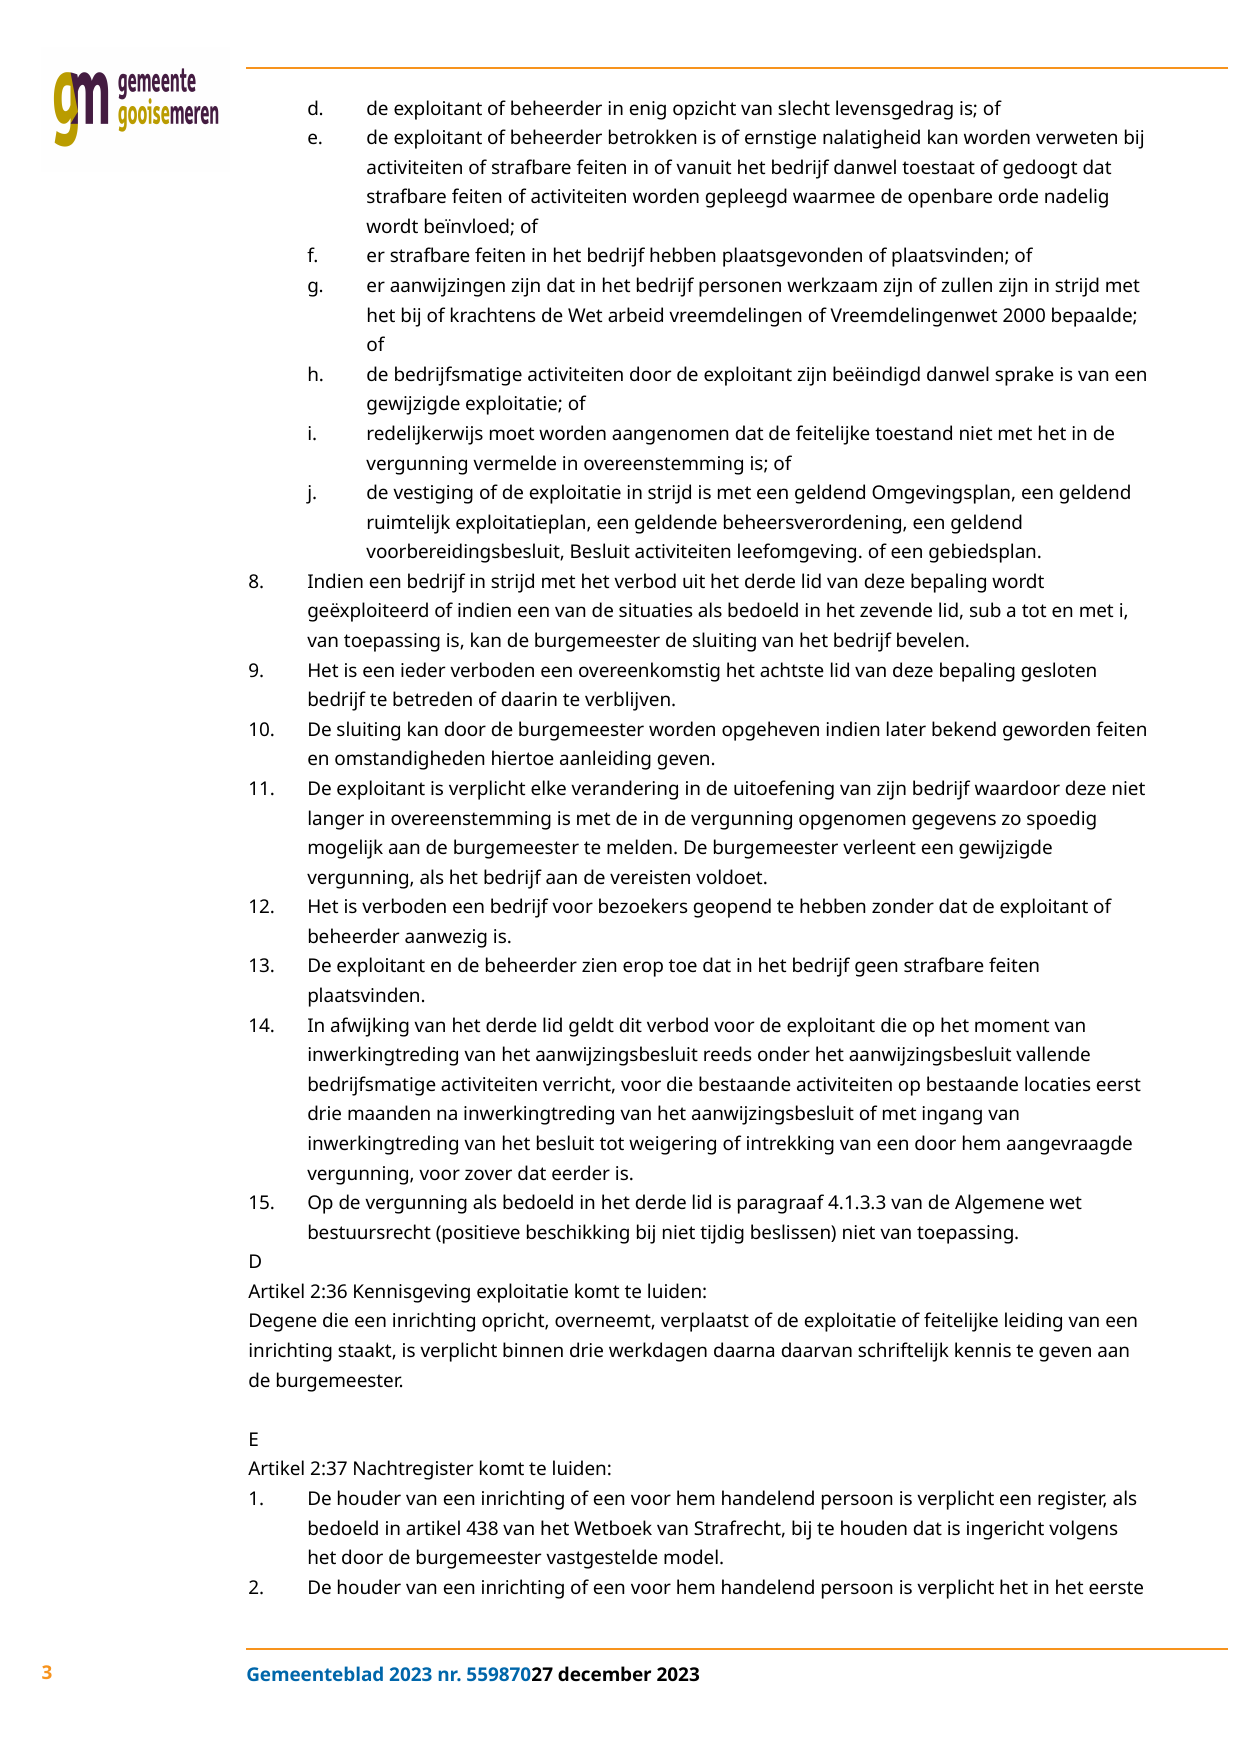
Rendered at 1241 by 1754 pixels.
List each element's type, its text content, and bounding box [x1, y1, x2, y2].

text Artikel 2:37 Nachtregister komt te luiden: [248, 1456, 1152, 1481]
list De exploitant is verplicht elke verandering in de uitoefening van zijn bedrijf waardoor deze niet langer in overeenstemming is met de in de vergunning opgenomen gegevens zo spoedig mogelijk aan de burgemeester te melden. De burgemeester verleent een gewijzigde vergunning, als het bedrijf aan de vereisten voldoet. [248, 775, 1152, 890]
list De houder van een inrichting of een voor hem handelend persoon is verplicht een register, als bedoeld in artikel 438 van het Wetboek van Strafrecht, bij te houden dat is ingericht volgens het door de burgemeester vastgestelde model. [248, 1485, 1152, 1570]
list de exploitant of beheerder in enig opzicht van slecht levensgedrag is; of [307, 95, 1152, 121]
text D [248, 1248, 1152, 1274]
picture [41, 47, 231, 172]
list Op de vergunning als bedoeld in het derde lid is paragraaf 4.1.3.3 van de Algemene wet bestuursrecht (positieve beschikking bij niet tijdig beslissen) niet van toepassing. [248, 1189, 1152, 1245]
text E [248, 1426, 1152, 1452]
list Het is een ieder verboden een overeenkomstig het achtste lid van deze bepaling gesloten bedrijf te betreden of daarin te verblijven. [248, 657, 1152, 712]
list In afwijking van het derde lid geldt dit verbod voor de exploitant die op het moment van inwerkingtreding van het aanwijzingsbesluit reeds onder het aanwijzingsbesluit vallende bedrijfsmatige activiteiten verricht, voor die bestaande activiteiten op bestaande locaties eerst drie maanden na inwerkingtreding van het aanwijzingsbesluit of met ingang van inwerkingtreding van het besluit tot weigering of intrekking van een door hem aangevraagde vergunning, voor zover dat eerder is. [248, 1012, 1152, 1186]
list Het is verboden een bedrijf voor bezoekers geopend te hebben zonder dat de exploitant of beheerder aanwezig is. [248, 893, 1152, 949]
text Artikel 2:36 Kennisgeving exploitatie komt te luiden: [248, 1278, 1152, 1304]
list er aanwijzingen zijn dat in het bedrijf personen werkzaam zijn of zullen zijn in strijd met het bij of krachtens de Wet arbeid vreemdelingen of Vreemdelingenwet 2000 bepaalde; of [307, 272, 1152, 357]
list de exploitant of beheerder betrokken is of ernstige nalatigheid kan worden verweten bij activiteiten of strafbare feiten in of vanuit het bedrijf danwel toestaat of gedoogt dat strafbare feiten of activiteiten worden gepleegd waarmee de openbare orde nadelig wordt beïnvloed; of [307, 124, 1152, 239]
list De exploitant en de beheerder zien erop toe dat in het bedrijf geen strafbare feiten plaatsvinden. [248, 953, 1152, 1008]
list redelijkerwijs moet worden aangenomen dat de feitelijke toestand niet met het in de vergunning vermelde in overeenstemming is; of [307, 420, 1152, 476]
list Indien een bedrijf in strijd met het verbod uit het derde lid van deze bepaling wordt geëxploiteerd of indien een van de situaties als bedoeld in het zevende lid, sub a tot en met i, van toepassing is, kan de burgemeester de sluiting van het bedrijf bevelen. [248, 568, 1152, 653]
list er strafbare feiten in het bedrijf hebben plaatsgevonden of plaatsvinden; of [307, 243, 1152, 268]
list de bedrijfsmatige activiteiten door de exploitant zijn beëindigd danwel sprake is van een gewijzigde exploitatie; of [307, 361, 1152, 416]
list de vestiging of de exploitatie in strijd is met een geldend Omgevingsplan, een geldend ruimtelijk exploitatieplan, een geldende beheersverordening, een geldend voorbereidingsbesluit, Besluit activiteiten leefomgeving. of een gebiedsplan. [307, 479, 1152, 564]
list De sluiting kan door de burgemeester worden opgeheven indien later bekend geworden feiten en omstandigheden hiertoe aanleiding geven. [248, 716, 1152, 771]
list De houder van een inrichting of een voor hem handelend persoon is verplicht het in het eerste [248, 1574, 1152, 1600]
text Degene die een inrichting opricht, overneemt, verplaatst of de exploitatie of feitelijke leiding van een inrichting staakt, is verplicht binnen drie werkdagen daarna daarvan schriftelijk kennis te geven aan de burgemeester. [248, 1308, 1152, 1393]
